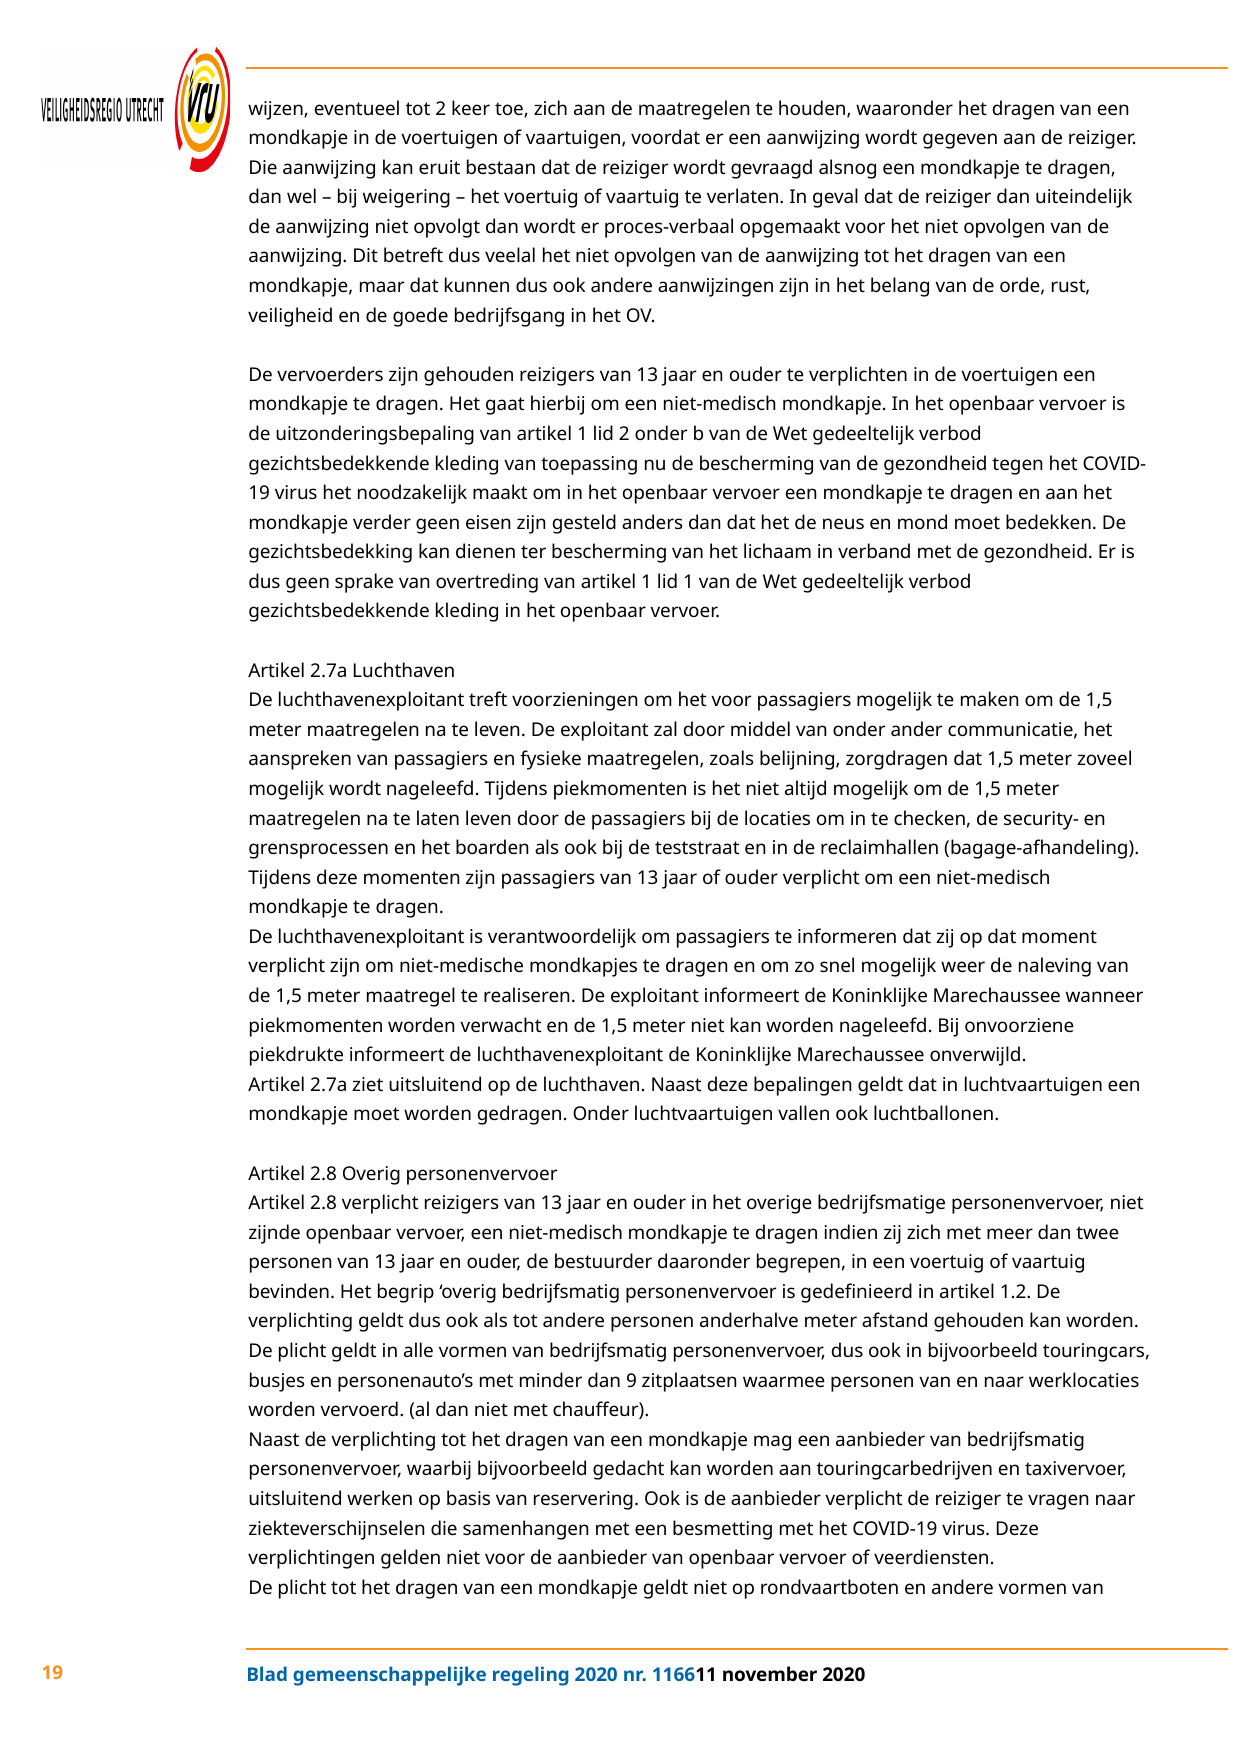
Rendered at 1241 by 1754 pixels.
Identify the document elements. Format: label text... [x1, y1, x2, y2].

text wijzen, eventueel tot 2 keer toe, zich aan de maatregelen te houden, waaronder het dragen van een mondkapje in de voertuigen of vaartuigen, voordat er een aanwijzing wordt gegeven aan de reiziger. Die aanwijzing kan eruit bestaan dat de reiziger wordt gevraagd alsnog een mondkapje te dragen, dan wel – bij weigering – het voertuig of vaartuig te verlaten. In geval dat de reiziger dan uiteindelijk de aanwijzing niet opvolgt dan wordt er proces-verbaal opgemaakt voor het niet opvolgen van de aanwijzing. Dit betreft dus veelal het niet opvolgen van de aanwijzing tot het dragen van een mondkapje, maar dat kunnen dus ook andere aanwijzingen zijn in het belang van de orde, rust, veiligheid en de goede bedrijfsgang in het OV. [248, 95, 1152, 328]
text Artikel 2.8 Overig personenvervoer [248, 1160, 1152, 1186]
text Artikel 2.7a ziet uitsluitend op de luchthaven. Naast deze bepalingen geldt dat in luchtvaartuigen een mondkapje moet worden gedragen. Onder luchtvaartuigen vallen ook luchtballonen. [248, 1071, 1152, 1126]
text De luchthavenexploitant treft voorzieningen om het voor passagiers mogelijk te maken om de 1,5 meter maatregelen na te leven. De exploitant zal door middel van onder ander communicatie, het aanspreken van passagiers en fysieke maatregelen, zoals belijning, zorgdragen dat 1,5 meter zoveel mogelijk wordt nageleefd. Tijdens piekmomenten is het niet altijd mogelijk om de 1,5 meter maatregelen na te laten leven door de passagiers bij de locaties om in te checken, de security- en grensprocessen en het boarden als ook bij de teststraat en in de reclaimhallen (bagage-afhandeling). Tijdens deze momenten zijn passagiers van 13 jaar of ouder verplicht om een niet-medisch mondkapje te dragen. [248, 686, 1152, 919]
text De luchthavenexploitant is verantwoordelijk om passagiers te informeren dat zij op dat moment verplicht zijn om niet-medische mondkapjes te dragen en om zo snel mogelijk weer de naleving van de 1,5 meter maatregel te realiseren. De exploitant informeert de Koninklijke Marechaussee wanneer piekmomenten worden verwacht en de 1,5 meter niet kan worden nageleefd. Bij onvoorziene piekdrukte informeert de luchthavenexploitant de Koninklijke Marechaussee onverwijld. [248, 923, 1152, 1067]
text De vervoerders zijn gehouden reizigers van 13 jaar en ouder te verplichten in de voertuigen een mondkapje te dragen. Het gaat hierbij om een niet-medisch mondkapje. In het openbaar vervoer is de uitzonderingsbepaling van artikel 1 lid 2 onder b van de Wet gedeeltelijk verbod gezichtsbedekkende kleding van toepassing nu de bescherming van de gezondheid tegen het COVID-19 virus het noodzakelijk maakt om in het openbaar vervoer een mondkapje te dragen en aan het mondkapje verder geen eisen zijn gesteld anders dan dat het de neus en mond moet bedekken. De gezichtsbedekking kan dienen ter bescherming van het lichaam in verband met de gezondheid. Er is dus geen sprake van overtreding van artikel 1 lid 1 van de Wet gedeeltelijk verbod gezichtsbedekkende kleding in het openbaar vervoer. [248, 361, 1152, 623]
text Artikel 2.7a Luchthaven [248, 657, 1152, 683]
text Naast de verplichting tot het dragen van een mondkapje mag een aanbieder van bedrijfsmatig personenvervoer, waarbij bijvoorbeeld gedacht kan worden aan touringcarbedrijven en taxivervoer, uitsluitend werken op basis van reservering. Ook is de aanbieder verplicht de reiziger te vragen naar ziekteverschijnselen die samenhangen met een besmetting met het COVID-19 virus. Deze verplichtingen gelden niet voor de aanbieder van openbaar vervoer of veerdiensten. [248, 1426, 1152, 1570]
text Artikel 2.8 verplicht reizigers van 13 jaar en ouder in het overige bedrijfsmatige personenvervoer, niet zijnde openbaar vervoer, een niet-medisch mondkapje te dragen indien zij zich met meer dan twee personen van 13 jaar en ouder, de bestuurder daaronder begrepen, in een voertuig of vaartuig bevinden. Het begrip ‘overig bedrijfsmatig personenvervoer is gedefinieerd in artikel 1.2. De verplichting geldt dus ook als tot andere personen anderhalve meter afstand gehouden kan worden. De plicht geldt in alle vormen van bedrijfsmatig personenvervoer, dus ook in bijvoorbeeld touringcars, busjes en personenauto’s met minder dan 9 zitplaatsen waarmee personen van en naar werklocaties worden vervoerd. (al dan niet met chauffeur). [248, 1189, 1152, 1422]
picture [41, 47, 231, 172]
text De plicht tot het dragen van een mondkapje geldt niet op rondvaartboten en andere vormen van [248, 1574, 1152, 1600]
